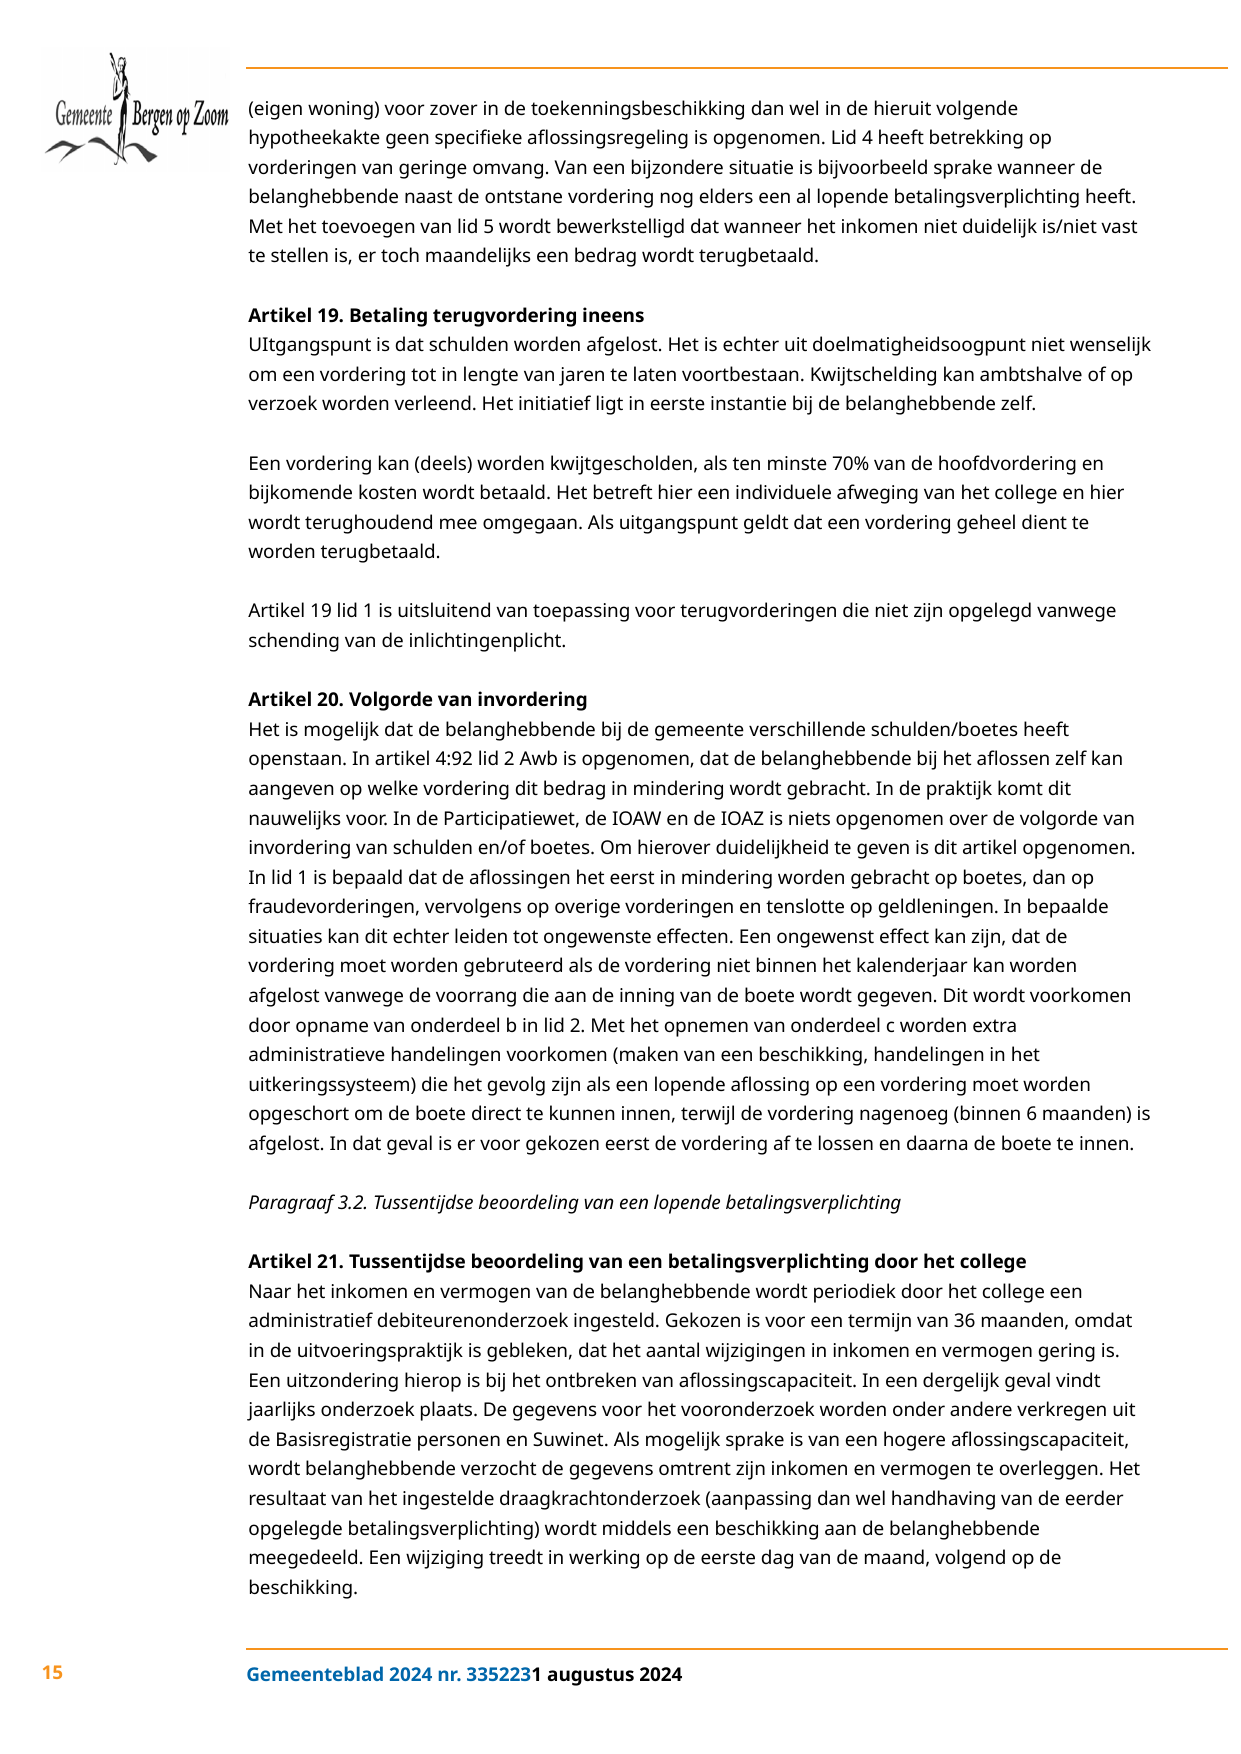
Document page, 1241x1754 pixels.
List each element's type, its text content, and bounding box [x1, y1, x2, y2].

text Een vordering kan (deels) worden kwijtgescholden, als ten minste 70% van de hoofdvordering en bijkomende kosten wordt betaald. Het betreft hier een individuele afweging van het college en hier wordt terughoudend mee omgegaan. Als uitgangspunt geldt dat een vordering geheel dient te worden terugbetaald. [248, 450, 1152, 564]
text Artikel 21. Tussentijdse beoordeling van een betalingsverplichting door het college [248, 1248, 1152, 1274]
text Artikel 20. Volgorde van invordering [248, 686, 1152, 712]
text (eigen woning) voor zover in de toekenningsbeschikking dan wel in de hieruit volgende hypotheekakte geen specifieke aflossingsregeling is opgenomen. Lid 4 heeft betrekking op vorderingen van geringe omvang. Van een bijzondere situatie is bijvoorbeeld sprake wanneer de belanghebbende naast de ontstane vordering nog elders een al lopende betalingsverplichting heeft. Met het toevoegen van lid 5 wordt bewerkstelligd dat wanneer het inkomen niet duidelijk is/niet vast te stellen is, er toch maandelijks een bedrag wordt terugbetaald. [248, 95, 1152, 268]
text Naar het inkomen en vermogen van de belanghebbende wordt periodiek door het college een administratief debiteurenonderzoek ingesteld. Gekozen is voor een termijn van 36 maanden, omdat in de uitvoeringspraktijk is gebleken, dat het aantal wijzigingen in inkomen en vermogen gering is. Een uitzondering hierop is bij het ontbreken van aflossingscapaciteit. In een dergelijk geval vindt jaarlijks onderzoek plaats. De gegevens voor het vooronderzoek worden onder andere verkregen uit de Basisregistratie personen en Suwinet. Als mogelijk sprake is van een hogere aflossingscapaciteit, wordt belanghebbende verzocht de gegevens omtrent zijn inkomen en vermogen te overleggen. Het resultaat van het ingestelde draagkrachtonderzoek (aanpassing dan wel handhaving van de eerder opgelegde betalingsverplichting) wordt middels een beschikking aan de belanghebbende meegedeeld. Een wijziging treedt in werking op de eerste dag van de maand, volgend op de beschikking. [248, 1278, 1152, 1600]
text UItgangspunt is dat schulden worden afgelost. Het is echter uit doelmatigheidsoogpunt niet wenselijk om een vordering tot in lengte van jaren te laten voortbestaan. Kwijtschelding kan ambtshalve of op verzoek worden verleend. Het initiatief ligt in eerste instantie bij de belanghebbende zelf. [248, 331, 1152, 416]
text Artikel 19 lid 1 is uitsluitend van toepassing voor terugvorderingen die niet zijn opgelegd vanwege schending van de inlichtingenplicht. [248, 598, 1152, 653]
text Paragraaf 3.2. Tussentijdse beoordeling van een lopende betalingsverplichting [248, 1189, 1152, 1215]
picture [41, 47, 231, 172]
text Artikel 19. Betaling terugvordering ineens [248, 302, 1152, 328]
text Het is mogelijk dat de belanghebbende bij de gemeente verschillende schulden/boetes heeft openstaan. In artikel 4:92 lid 2 Awb is opgenomen, dat de belanghebbende bij het aflossen zelf kan aangeven op welke vordering dit bedrag in mindering wordt gebracht. In de praktijk komt dit nauwelijks voor. In de Participatiewet, de IOAW en de IOAZ is niets opgenomen over de volgorde van invordering van schulden en/of boetes. Om hierover duidelijkheid te geven is dit artikel opgenomen. In lid 1 is bepaald dat de aflossingen het eerst in mindering worden gebracht op boetes, dan op fraudevorderingen, vervolgens op overige vorderingen en tenslotte op geldleningen. In bepaalde situaties kan dit echter leiden tot ongewenste effecten. Een ongewenst effect kan zijn, dat de vordering moet worden gebruteerd als de vordering niet binnen het kalenderjaar kan worden afgelost vanwege de voorrang die aan de inning van de boete wordt gegeven. Dit wordt voorkomen door opname van onderdeel b in lid 2. Met het opnemen van onderdeel c worden extra administratieve handelingen voorkomen (maken van een beschikking, handelingen in het uitkeringssysteem) die het gevolg zijn als een lopende aflossing op een vordering moet worden opgeschort om de boete direct te kunnen innen, terwijl de vordering nagenoeg (binnen 6 maanden) is afgelost. In dat geval is er voor gekozen eerst de vordering af te lossen en daarna de boete te innen. [248, 716, 1152, 1156]
